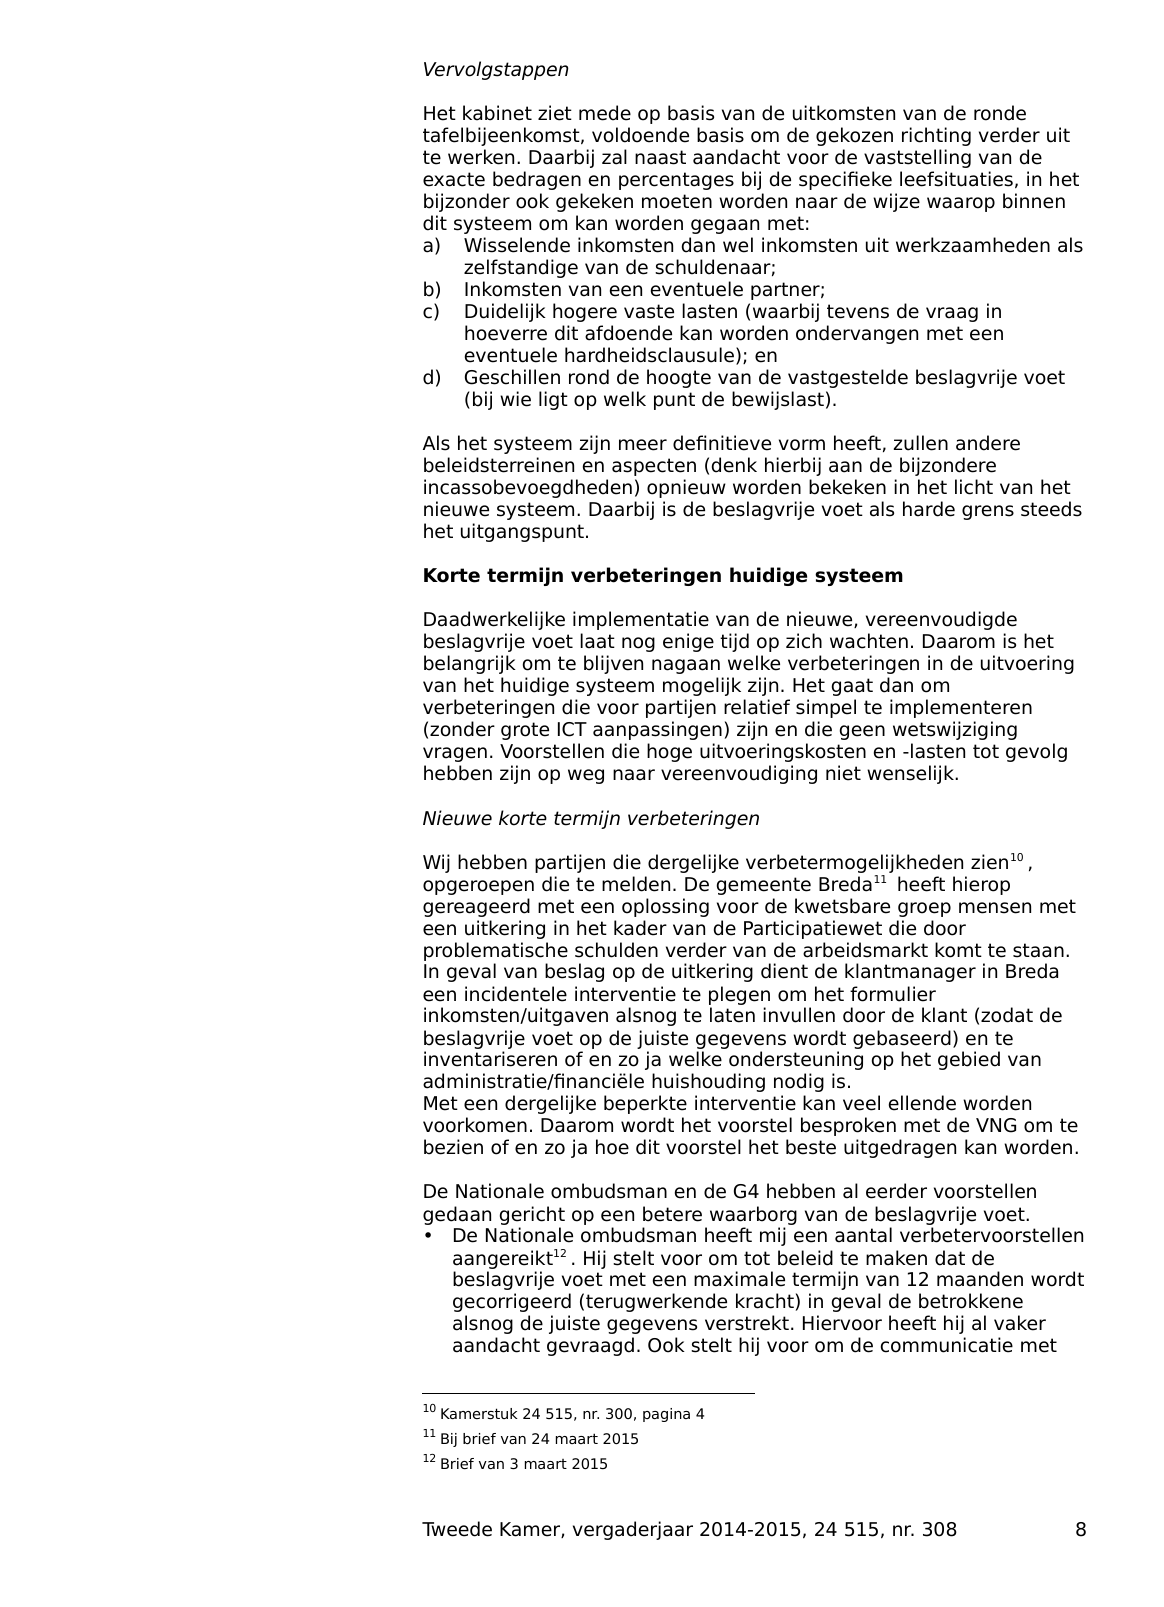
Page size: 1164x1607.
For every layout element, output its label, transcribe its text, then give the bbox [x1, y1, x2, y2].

subtitle Korte termijn verbeteringen huidige systeem [422, 565, 1087, 587]
subtitle Vervolgstappen [422, 59, 1087, 81]
text Het kabinet ziet mede op basis van de uitkomsten van de ronde tafelbijeenkomst, voldoende basis om de gekozen richting verder uit te werken. Daarbij zal naast aandacht voor de vaststelling van de exacte bedragen en percentages bij de specifieke leefsituaties, in het bijzonder ook gekeken moeten worden naar de wijze waarop binnen dit systeem om kan worden gegaan met: [422, 103, 1087, 235]
text Bij brief van 24 maart 2015 [422, 1427, 1087, 1449]
text Brief van 3 maart 2015 [422, 1452, 1087, 1474]
text b) Inkomsten van een eventuele partner; [422, 279, 1087, 301]
text Als het systeem zijn meer definitieve vorm heeft, zullen andere beleidsterreinen en aspecten (denk hierbij aan de bijzondere incassobevoegdheden) opnieuw worden bekeken in het licht van het nieuwe systeem. Daarbij is de beslagvrije voet als harde grens steeds het uitgangspunt. [422, 433, 1087, 543]
text Kamerstuk 24 515, nr. 300, pagina 4 [422, 1402, 1087, 1424]
text Met een dergelijke beperkte interventie kan veel ellende worden voorkomen. Daarom wordt het voorstel besproken met de VNG om te bezien of en zo ja hoe dit voorstel het beste uitgedragen kan worden. [422, 1093, 1087, 1159]
text De Nationale ombudsman en de G4 hebben al eerder voorstellen gedaan gericht op een betere waarborg van de beslagvrije voet. [422, 1181, 1087, 1225]
text • De Nationale ombudsman heeft mij een aantal verbetervoorstellen aangereikt. Hij stelt voor om tot beleid te maken dat de beslagvrije voet met een maximale termijn van 12 maanden wordt gecorrigeerd (terugwerkende kracht) in geval de betrokkene alsnog de juiste gegevens verstrekt. Hiervoor heeft hij al vaker aandacht gevraagd. Ook stelt hij voor om de communicatie met [422, 1225, 1087, 1357]
subtitle Nieuwe korte termijn verbeteringen [422, 807, 1087, 829]
text Daadwerkelijke implementatie van de nieuwe, vereenvoudigde beslagvrije voet laat nog enige tijd op zich wachten. Daarom is het belangrijk om te blijven nagaan welke verbeteringen in de uitvoering van het huidige systeem mogelijk zijn. Het gaat dan om verbeteringen die voor partijen relatief simpel te implementeren (zonder grote ICT aanpassingen) zijn en die geen wetswijziging vragen. Voorstellen die hoge uitvoeringskosten en -lasten tot gevolg hebben zijn op weg naar vereenvoudiging niet wenselijk. [422, 609, 1087, 785]
text Wij hebben partijen die dergelijke verbetermogelijkheden zien, opgeroepen die te melden. De gemeente Breda heeft hierop gereageerd met een oplossing voor de kwetsbare groep mensen met een uitkering in het kader van de Participatiewet die door problematische schulden verder van de arbeidsmarkt komt te staan. In geval van beslag op de uitkering dient de klantmanager in Breda een incidentele interventie te plegen om het formulier inkomsten/uitgaven alsnog te laten invullen door de klant (zodat de beslagvrije voet op de juiste gegevens wordt gebaseerd) en te inventariseren of en zo ja welke ondersteuning op het gebied van administratie/financiële huishouding nodig is. [422, 852, 1087, 1093]
text c) Duidelijk hogere vaste lasten (waarbij tevens de vraag in hoeverre dit afdoende kan worden ondervangen met een eventuele hardheidsclausule); en [422, 301, 1087, 367]
text a) Wisselende inkomsten dan wel inkomsten uit werkzaamheden als zelfstandige van de schuldenaar; [422, 235, 1087, 279]
text d) Geschillen rond de hoogte van de vastgestelde beslagvrije voet (bij wie ligt op welk punt de bewijslast). [422, 367, 1087, 411]
